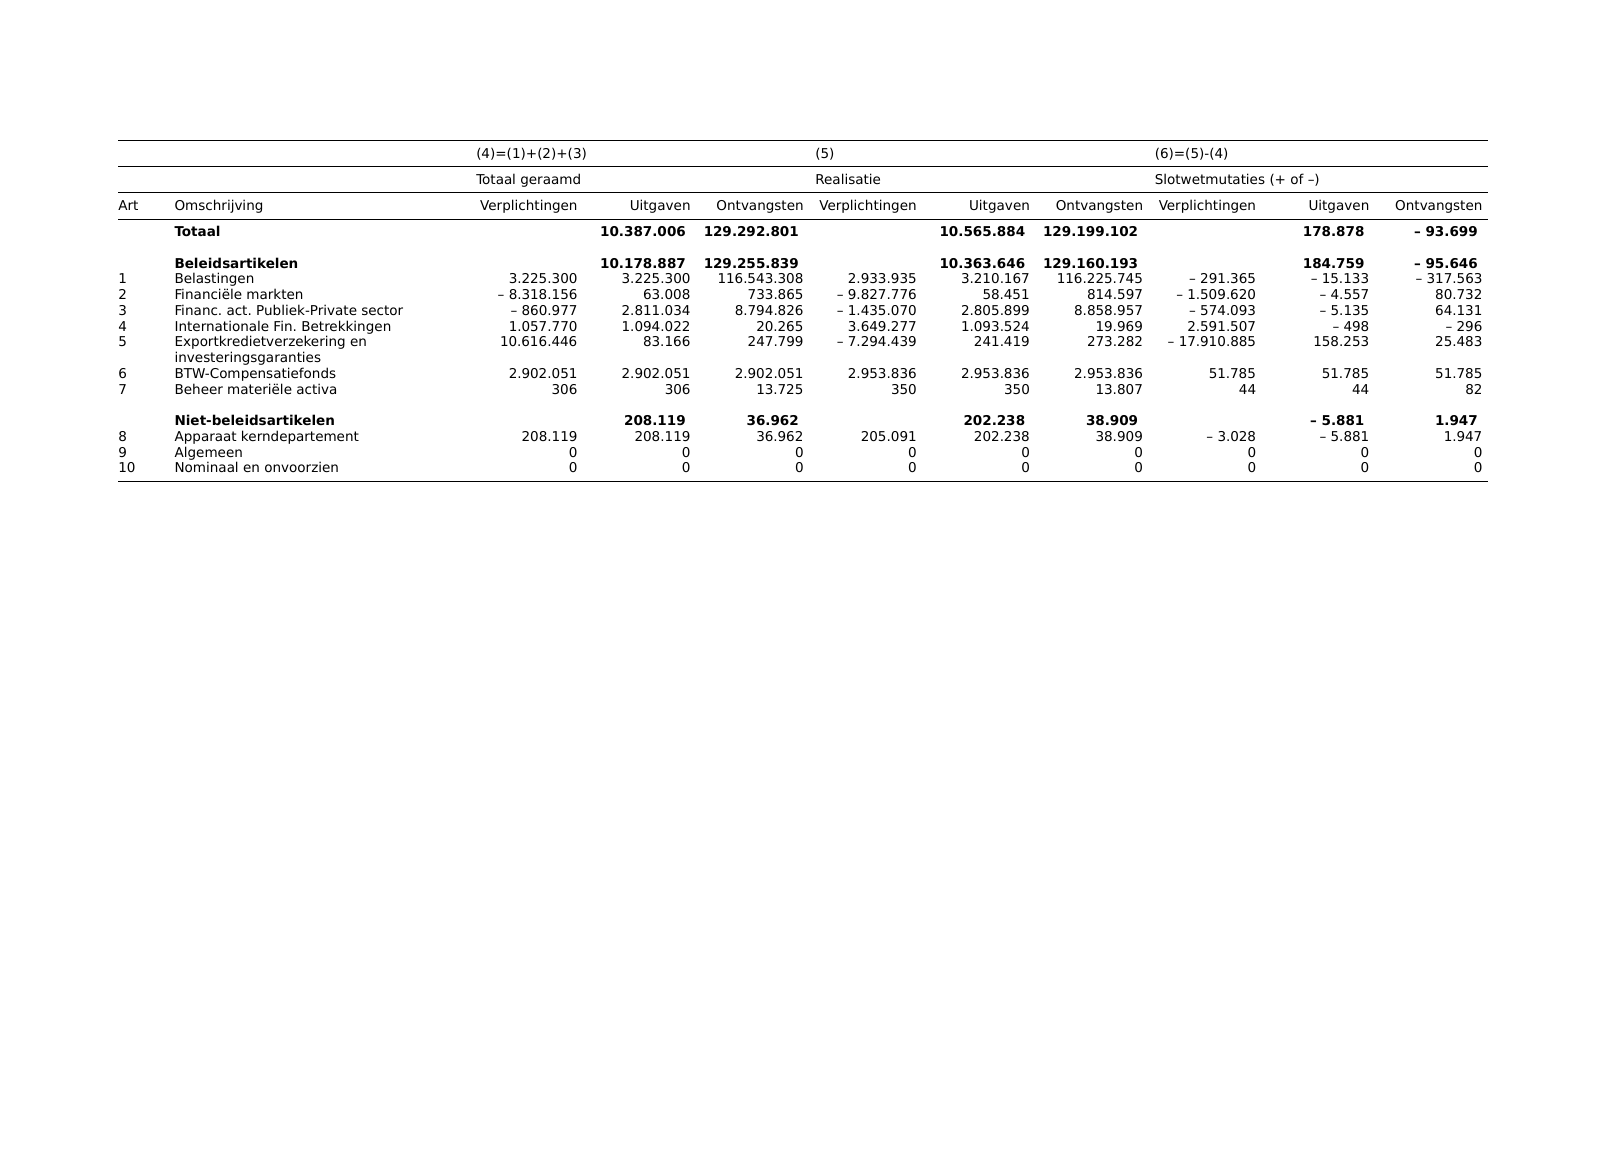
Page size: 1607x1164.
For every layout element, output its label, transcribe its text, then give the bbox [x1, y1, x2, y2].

table_cell [1375, 240, 1488, 256]
table_cell 10.387.006 [583, 220, 696, 240]
table_cell 4 [118, 319, 168, 334]
table_cell Financ. act. Publiek-Private sector [168, 303, 470, 318]
table_cell [1262, 397, 1375, 413]
table_cell 247.799 [696, 334, 809, 366]
table_cell 273.282 [1036, 334, 1149, 366]
table_cell 0 [1262, 444, 1375, 460]
table_cell 2.805.899 [923, 303, 1036, 318]
table_cell [470, 240, 583, 256]
table_cell 0 [923, 460, 1036, 481]
table_cell [583, 240, 696, 256]
table_cell 20.265 [696, 319, 809, 334]
table_cell Realisatie [809, 167, 1149, 192]
table_cell [168, 240, 470, 256]
table_cell 51.785 [1375, 366, 1488, 381]
table_cell – 1.509.620 [1149, 287, 1262, 303]
table_cell Slotwetmutaties (+ of –) [1149, 167, 1488, 192]
table_cell 2.902.051 [470, 366, 583, 381]
table_cell 3.210.167 [923, 271, 1036, 287]
table_cell 0 [1149, 460, 1262, 481]
table_cell 0 [583, 460, 696, 481]
table_cell 208.119 [470, 429, 583, 444]
table_cell [923, 397, 1036, 413]
table_cell 0 [583, 444, 696, 460]
table_cell [1149, 256, 1262, 271]
table_cell 202.238 [923, 413, 1036, 429]
table_cell [1036, 397, 1149, 413]
table_cell 3.225.300 [583, 271, 696, 287]
table_cell 25.483 [1375, 334, 1488, 366]
table_cell 1 [118, 271, 168, 287]
table_cell 0 [923, 444, 1036, 460]
table_header [118, 141, 168, 166]
table_cell 0 [1036, 460, 1149, 481]
table_cell 3.225.300 [470, 271, 583, 287]
table_cell 0 [1375, 460, 1488, 481]
table_cell 2.902.051 [696, 366, 809, 381]
table_cell 3 [118, 303, 168, 318]
table_cell [809, 220, 922, 240]
table_cell 19.969 [1036, 319, 1149, 334]
table_cell 2.953.836 [923, 366, 1036, 381]
table_cell 306 [583, 381, 696, 397]
table_cell – 95.646 [1375, 256, 1488, 271]
table_cell 158.253 [1262, 334, 1375, 366]
table_cell [1262, 240, 1375, 256]
table_cell [168, 167, 470, 192]
table_cell 51.785 [1262, 366, 1375, 381]
table_cell 0 [809, 460, 922, 481]
table_cell [1036, 240, 1149, 256]
table_cell Totaal [168, 220, 470, 240]
table_cell 44 [1262, 381, 1375, 397]
table_header [168, 141, 470, 166]
table_cell Uitgaven [923, 193, 1036, 218]
table_cell – 8.318.156 [470, 287, 583, 303]
table_cell 129.160.193 [1036, 256, 1149, 271]
table_cell – 5.881 [1262, 429, 1375, 444]
table_cell 1.947 [1375, 429, 1488, 444]
table_cell 2.953.836 [1036, 366, 1149, 381]
table_cell [809, 413, 922, 429]
table_cell 116.225.745 [1036, 271, 1149, 287]
table_cell 38.909 [1036, 413, 1149, 429]
table_cell [809, 240, 922, 256]
table_header (6)=(5)-(4) [1149, 141, 1488, 166]
table_cell [696, 240, 809, 256]
table_cell 83.166 [583, 334, 696, 366]
table_cell Nominaal en onvoorzien [168, 460, 470, 481]
table_cell 2.811.034 [583, 303, 696, 318]
table_cell 8.858.957 [1036, 303, 1149, 318]
table_cell 3.649.277 [809, 319, 922, 334]
table_cell 2.902.051 [583, 366, 696, 381]
table_cell [1149, 220, 1262, 240]
table_cell [1149, 413, 1262, 429]
table_cell [809, 397, 922, 413]
table_cell 82 [1375, 381, 1488, 397]
table_cell Beheer materiële activa [168, 381, 470, 397]
table_cell Ontvangsten [1375, 193, 1488, 218]
table_cell 178.878 [1262, 220, 1375, 240]
table_cell 208.119 [583, 429, 696, 444]
table_cell [470, 256, 583, 271]
table_cell Uitgaven [1262, 193, 1375, 218]
table_cell 0 [1036, 444, 1149, 460]
table_cell [168, 397, 470, 413]
table_cell – 317.563 [1375, 271, 1488, 287]
table_cell Verplichtingen [470, 193, 583, 218]
table_cell Verplichtingen [1149, 193, 1262, 218]
table_cell Art [118, 193, 168, 218]
table_cell – 296 [1375, 319, 1488, 334]
table_cell – 9.827.776 [809, 287, 922, 303]
table_cell Belastingen [168, 271, 470, 287]
table_cell 184.759 [1262, 256, 1375, 271]
table_cell 0 [470, 444, 583, 460]
table_cell [118, 240, 168, 256]
table_cell 0 [1149, 444, 1262, 460]
table_cell 8.794.826 [696, 303, 809, 318]
table_cell 10.616.446 [470, 334, 583, 366]
table_cell Omschrijving [168, 193, 470, 218]
table_cell [470, 220, 583, 240]
table_cell [118, 413, 168, 429]
table_cell 5 [118, 334, 168, 366]
table_cell 38.909 [1036, 429, 1149, 444]
table_cell 63.008 [583, 287, 696, 303]
table_cell [470, 397, 583, 413]
table_cell 80.732 [1375, 287, 1488, 303]
table_cell Ontvangsten [1036, 193, 1149, 218]
table_cell [696, 397, 809, 413]
table_cell 13.807 [1036, 381, 1149, 397]
table_cell 129.292.801 [696, 220, 809, 240]
table_cell 6 [118, 366, 168, 381]
table_cell [118, 397, 168, 413]
table_cell – 93.699 [1375, 220, 1488, 240]
table_cell 208.119 [583, 413, 696, 429]
table_cell 2.933.935 [809, 271, 922, 287]
table_cell Algemeen [168, 444, 470, 460]
table_cell 241.419 [923, 334, 1036, 366]
table_cell 1.094.022 [583, 319, 696, 334]
table_cell 129.255.839 [696, 256, 809, 271]
table_cell – 4.557 [1262, 287, 1375, 303]
table_cell 0 [696, 460, 809, 481]
table_cell 733.865 [696, 287, 809, 303]
table_cell [118, 256, 168, 271]
table_header (4)=(1)+(2)+(3) [470, 141, 809, 166]
table_cell 205.091 [809, 429, 922, 444]
table_cell 10.565.884 [923, 220, 1036, 240]
table_cell 2.591.507 [1149, 319, 1262, 334]
table_cell – 291.365 [1149, 271, 1262, 287]
table_cell Totaal geraamd [470, 167, 809, 192]
table_cell Internationale Fin. Betrekkingen [168, 319, 470, 334]
table_cell 350 [809, 381, 922, 397]
table_cell Ontvangsten [696, 193, 809, 218]
table_cell 0 [809, 444, 922, 460]
table_cell [583, 397, 696, 413]
table_cell 129.199.102 [1036, 220, 1149, 240]
table_cell 9 [118, 444, 168, 460]
table_cell 814.597 [1036, 287, 1149, 303]
table_cell – 5.881 [1262, 413, 1375, 429]
table_cell – 1.435.070 [809, 303, 922, 318]
table_cell [1375, 397, 1488, 413]
table_cell 10.363.646 [923, 256, 1036, 271]
table_cell – 7.294.439 [809, 334, 922, 366]
table_cell [923, 240, 1036, 256]
table_cell 306 [470, 381, 583, 397]
table_cell 0 [470, 460, 583, 481]
table_cell – 574.093 [1149, 303, 1262, 318]
table_cell 64.131 [1375, 303, 1488, 318]
table_cell – 3.028 [1149, 429, 1262, 444]
table_cell [118, 167, 168, 192]
table_cell Verplichtingen [809, 193, 922, 218]
table_cell [809, 256, 922, 271]
table_cell 36.962 [696, 429, 809, 444]
table_cell 44 [1149, 381, 1262, 397]
table_cell Exportkredietverzekering en investeringsgaranties [168, 334, 470, 366]
table_cell 13.725 [696, 381, 809, 397]
table_cell [118, 220, 168, 240]
table_cell 1.057.770 [470, 319, 583, 334]
table_cell 8 [118, 429, 168, 444]
table_cell – 15.133 [1262, 271, 1375, 287]
table_cell Uitgaven [583, 193, 696, 218]
table_cell 36.962 [696, 413, 809, 429]
table_cell 2 [118, 287, 168, 303]
table_cell – 17.910.885 [1149, 334, 1262, 366]
table_cell [470, 413, 583, 429]
table_cell 10.178.887 [583, 256, 696, 271]
table_cell – 498 [1262, 319, 1375, 334]
table_cell 1.093.524 [923, 319, 1036, 334]
table_cell 7 [118, 381, 168, 397]
table_cell Apparaat kerndepartement [168, 429, 470, 444]
table_header (5) [809, 141, 1149, 166]
table_cell Beleidsartikelen [168, 256, 470, 271]
table_cell 116.543.308 [696, 271, 809, 287]
table_cell 10 [118, 460, 168, 481]
table_cell 0 [1375, 444, 1488, 460]
table_cell BTW-Compensatiefonds [168, 366, 470, 381]
table_cell [1149, 240, 1262, 256]
table_cell Niet-beleidsartikelen [168, 413, 470, 429]
table_cell – 860.977 [470, 303, 583, 318]
table_cell 0 [1262, 460, 1375, 481]
table_cell 2.953.836 [809, 366, 922, 381]
table_cell 58.451 [923, 287, 1036, 303]
table_cell 1.947 [1375, 413, 1488, 429]
table_cell 0 [696, 444, 809, 460]
table_cell [1149, 397, 1262, 413]
table_cell – 5.135 [1262, 303, 1375, 318]
table_cell 202.238 [923, 429, 1036, 444]
table_cell 51.785 [1149, 366, 1262, 381]
table_cell Financiële markten [168, 287, 470, 303]
table_cell 350 [923, 381, 1036, 397]
